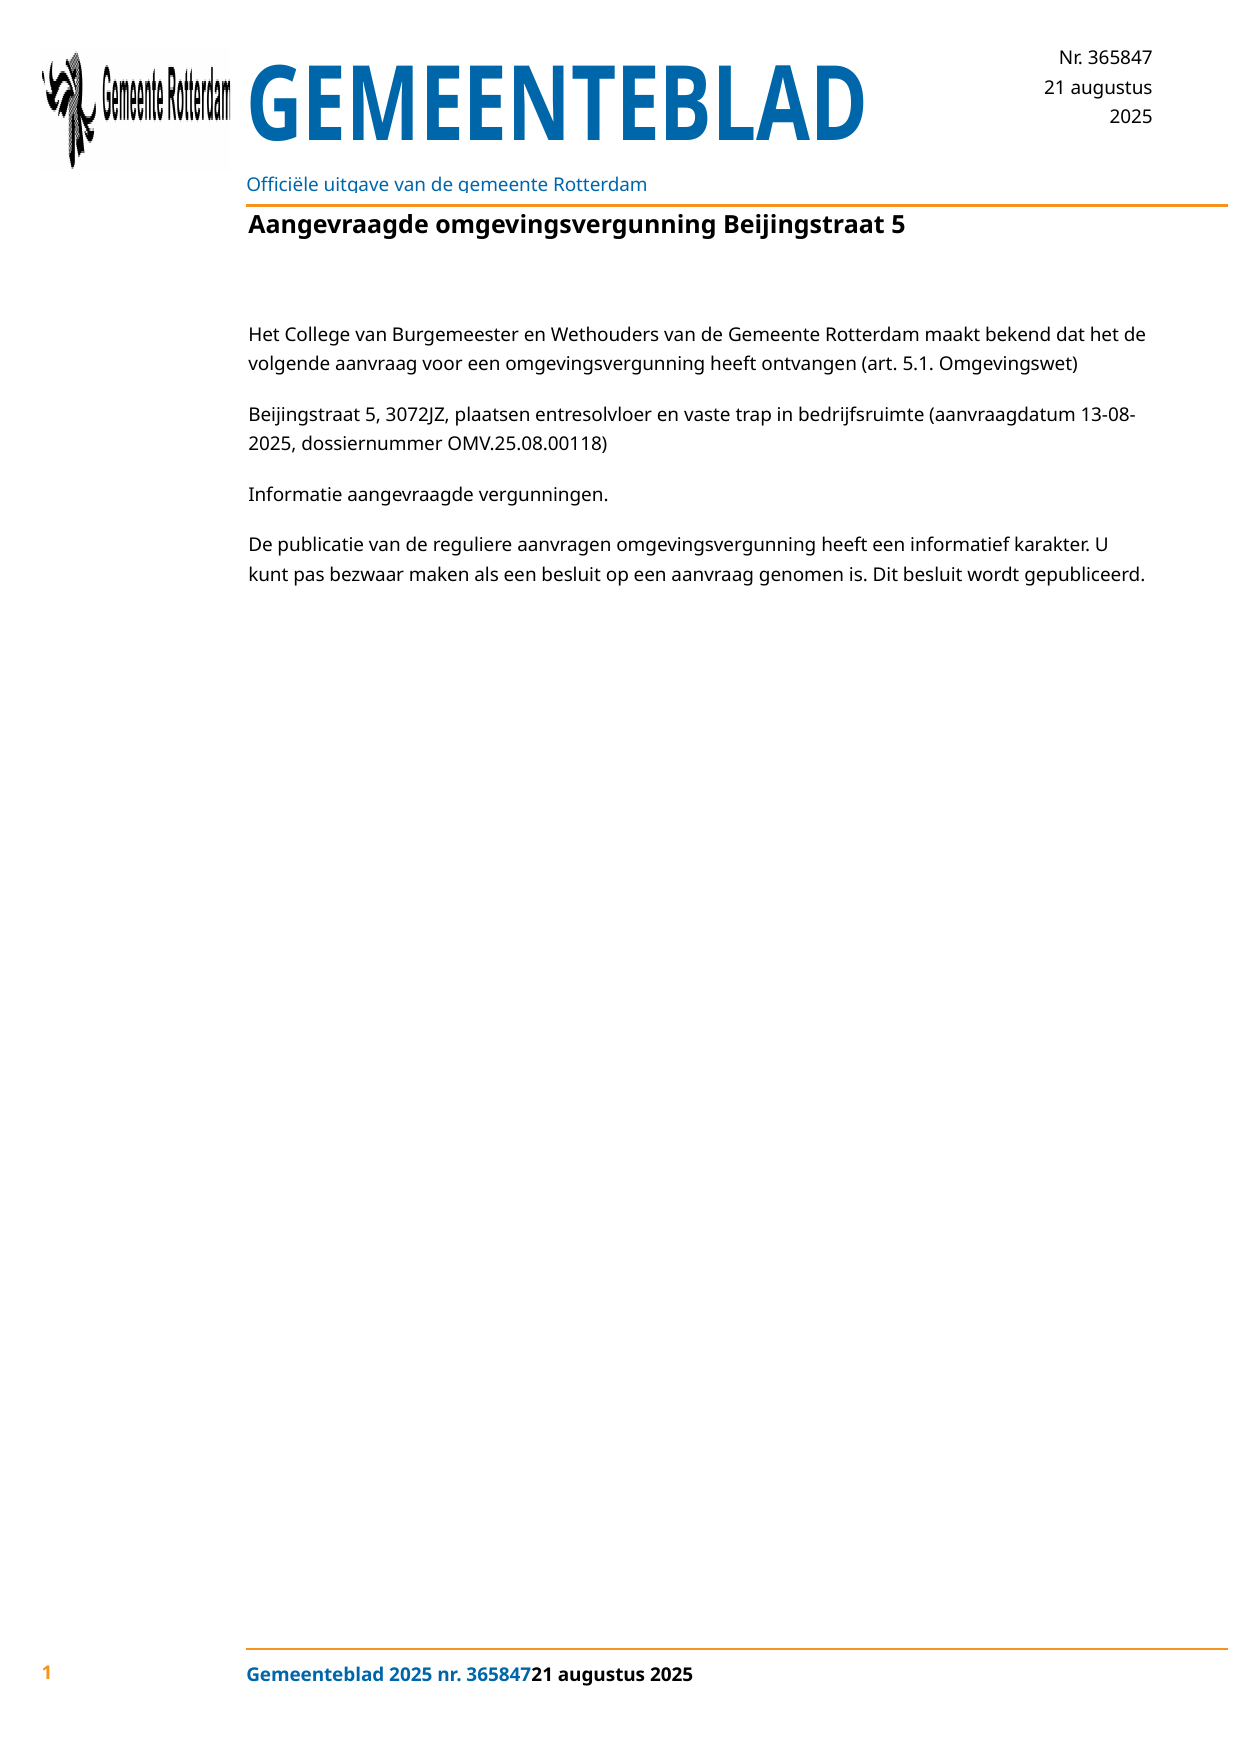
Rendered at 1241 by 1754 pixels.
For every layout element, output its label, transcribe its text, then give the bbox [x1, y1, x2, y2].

text De publicatie van de reguliere aanvragen omgevingsvergunning heeft een informatief karakter. U kunt pas bezwaar maken als een besluit op een aanvraag genomen is. Dit besluit wordt gepubliceerd. [248, 531, 1152, 586]
text Informatie aangevraagde vergunningen. [248, 481, 1152, 506]
text Het College van Burgemeester en Wethouders van de Gemeente Rotterdam maakt bekend dat het de volgende aanvraag voor een omgevingsvergunning heeft ontvangen (art. 5.1. Omgevingswet) [248, 321, 1152, 376]
text Beijingstraat 5, 3072JZ, plaatsen entresolvloer en vaste trap in bedrijfsruimte (aanvraagdatum 13-08-2025, dossiernummer OMV.25.08.00118) [248, 401, 1152, 456]
picture [41, 47, 231, 172]
text Aangevraagde omgevingsvergunning Beijingstraat 5 [248, 207, 1152, 241]
